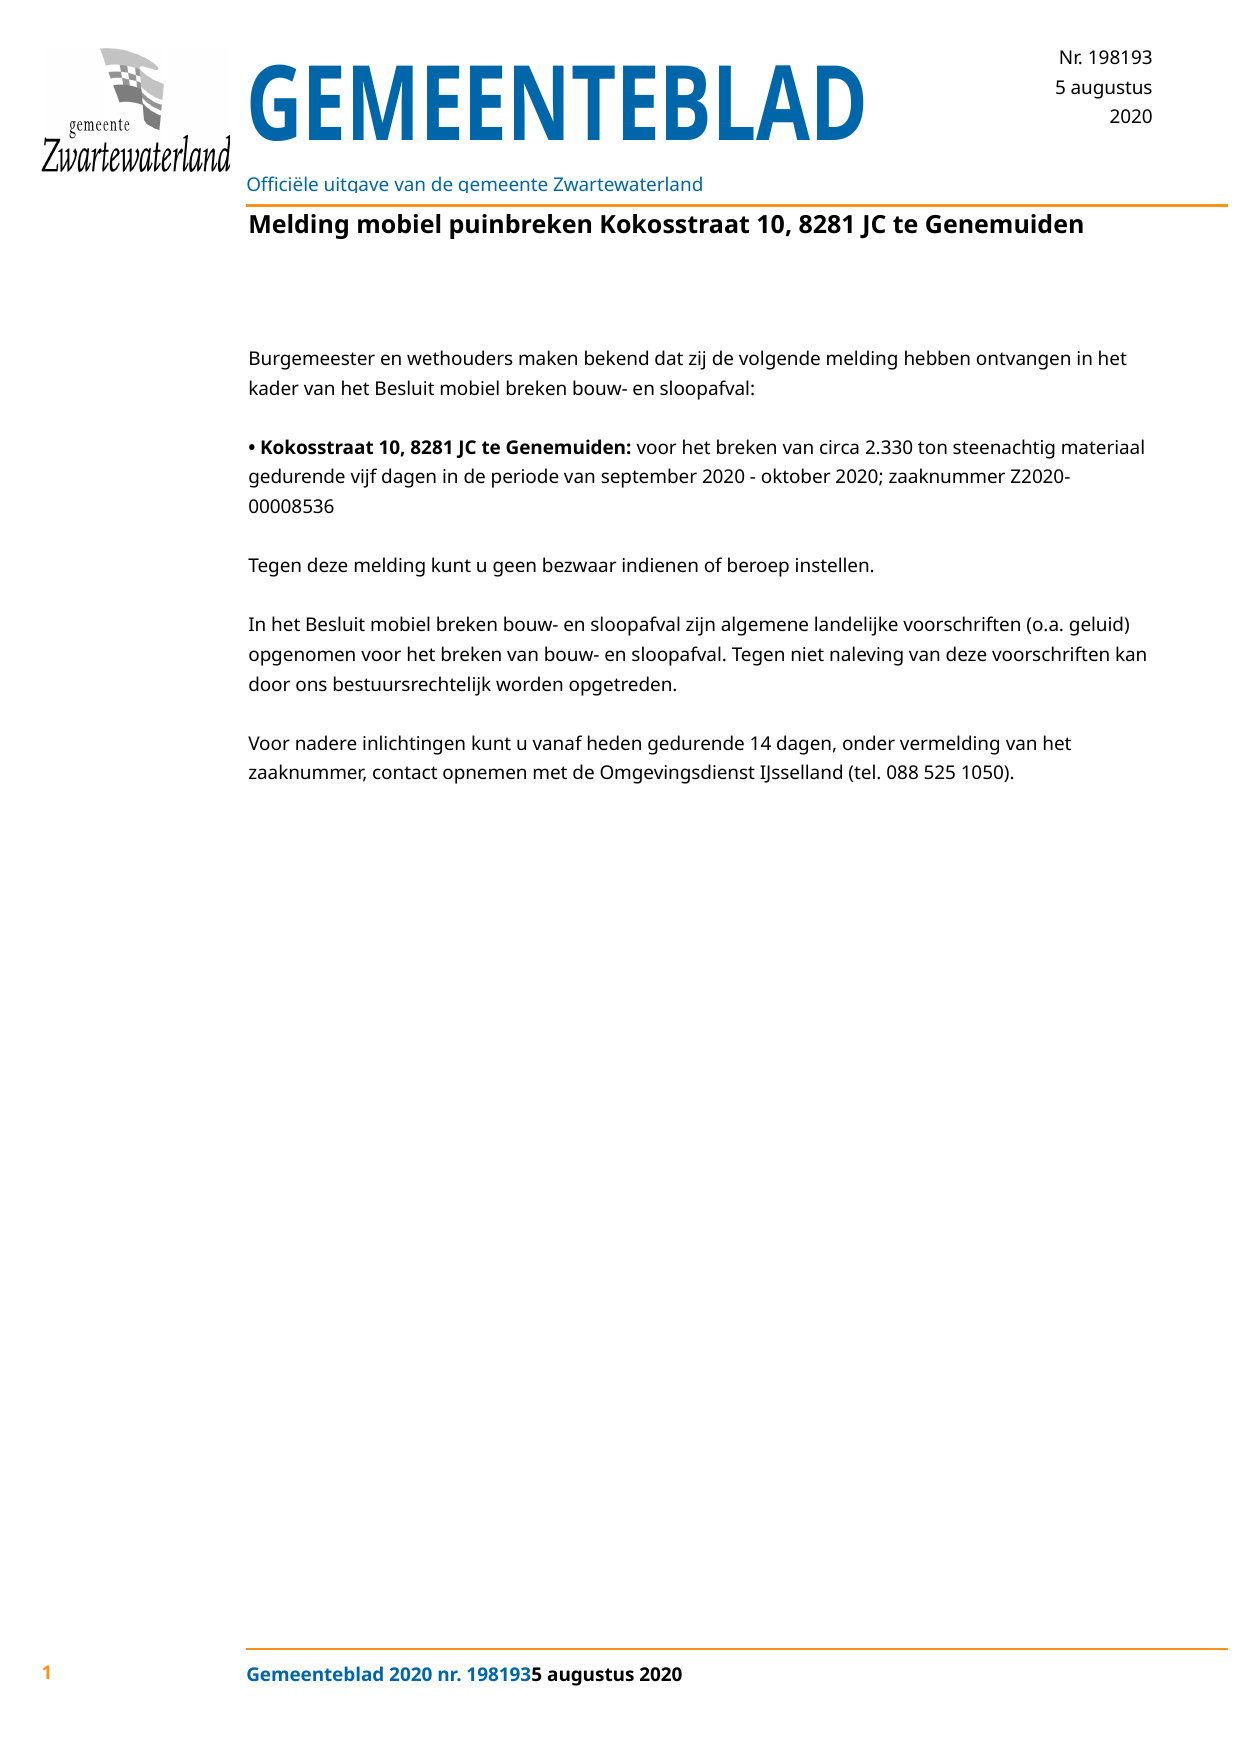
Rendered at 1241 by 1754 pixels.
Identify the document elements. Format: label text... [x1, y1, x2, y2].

text Tegen deze melding kunt u geen bezwaar indienen of beroep instellen. [248, 552, 1152, 578]
text Voor nadere inlichtingen kunt u vanaf heden gedurende 14 dagen, onder vermelding van het zaaknummer, contact opnemen met de Omgevingsdienst IJsselland (tel. 088 525 1050). [248, 730, 1152, 785]
picture [41, 47, 231, 172]
text In het Besluit mobiel breken bouw- en sloopafval zijn algemene landelijke voorschriften (o.a. geluid) opgenomen voor het breken van bouw- en sloopafval. Tegen niet naleving van deze voorschriften kan door ons bestuursrechtelijk worden opgetreden. [248, 612, 1152, 696]
text • Kokosstraat 10, 8281 JC te Genemuiden: voor het breken van circa 2.330 ton steenachtig materiaal gedurende vijf dagen in de periode van september 2020 - oktober 2020; zaaknummer Z2020-00008536 [248, 434, 1152, 519]
text Melding mobiel puinbreken Kokosstraat 10, 8281 JC te Genemuiden [248, 207, 1152, 241]
text Burgemeester en wethouders maken bekend dat zij de volgende melding hebben ontvangen in het kader van het Besluit mobiel breken bouw- en sloopafval: [248, 345, 1152, 401]
